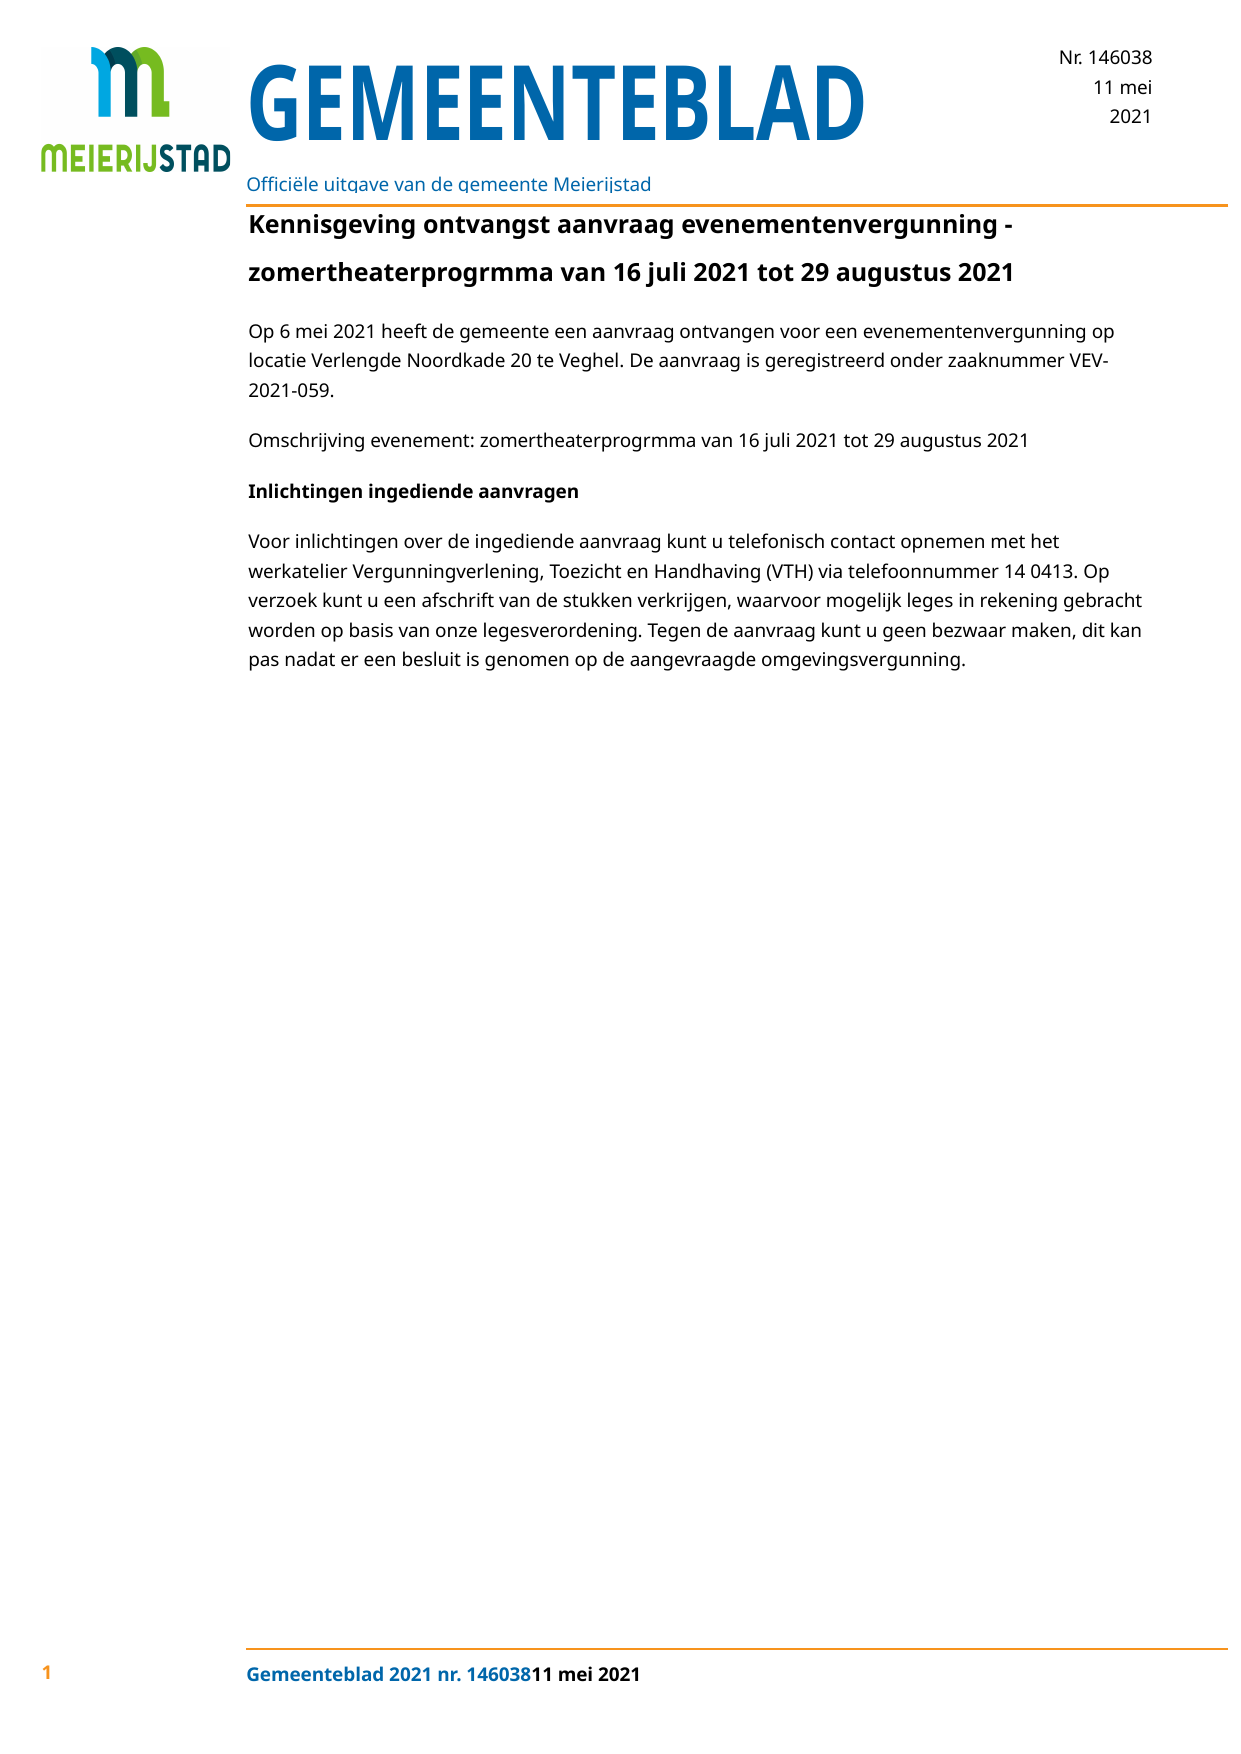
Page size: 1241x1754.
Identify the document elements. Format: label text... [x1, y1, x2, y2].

picture [41, 47, 231, 172]
text Op 6 mei 2021 heeft de gemeente een aanvraag ontvangen voor een evenementenvergunning op locatie Verlengde Noordkade 20 te Veghel. De aanvraag is geregistreerd onder zaaknummer VEV-2021-059. [248, 318, 1152, 403]
text Inlichtingen ingediende aanvragen [248, 478, 1152, 504]
text Voor inlichtingen over de ingediende aanvraag kunt u telefonisch contact opnemen met het werkatelier Vergunningverlening, Toezicht en Handhaving (VTH) via telefoonnummer 14 0413. Op verzoek kunt u een afschrift van de stukken verkrijgen, waarvoor mogelijk leges in rekening gebracht worden op basis van onze legesverordening. Tegen de aanvraag kunt u geen bezwaar maken, dit kan pas nadat er een besluit is genomen op de aangevraagde omgevingsvergunning. [248, 528, 1152, 672]
text Kennisgeving ontvangst aanvraag evenementenvergunning - zomertheaterprogrmma van 16 juli 2021 tot 29 augustus 2021 [248, 207, 1152, 288]
text Omschrijving evenement: zomertheaterprogrmma van 16 juli 2021 tot 29 augustus 2021 [248, 427, 1152, 453]
